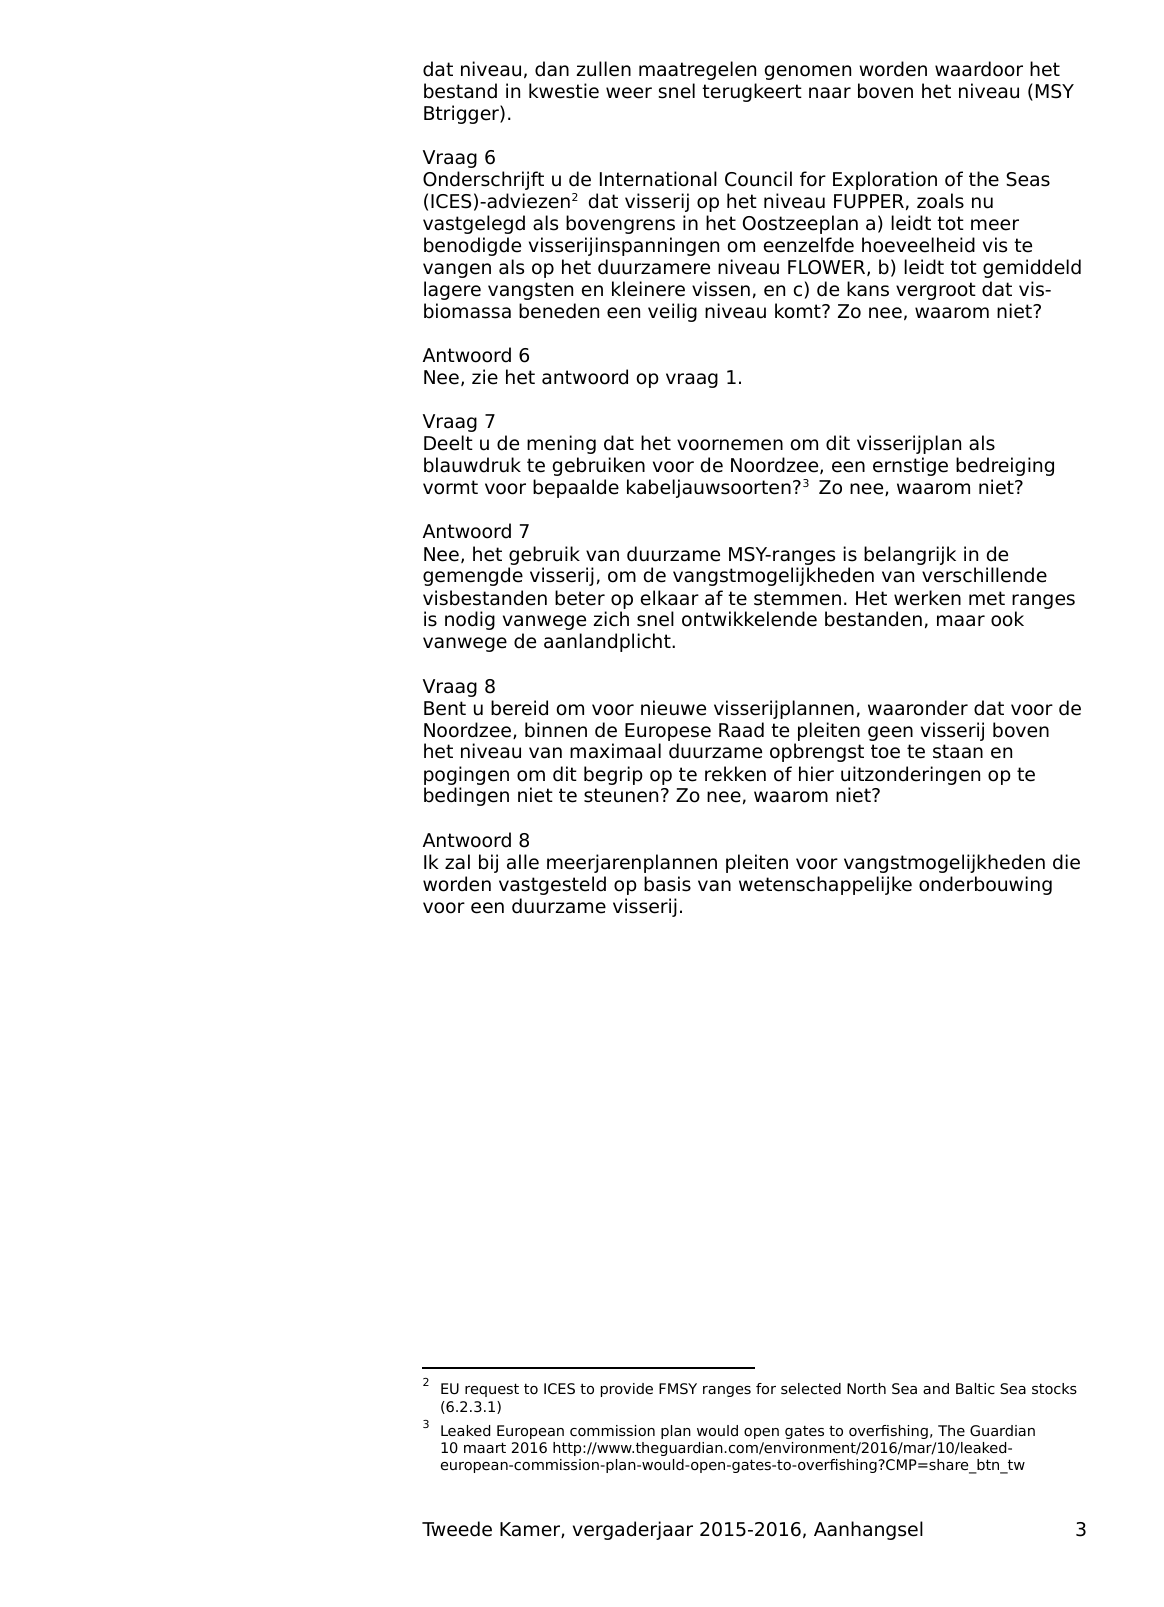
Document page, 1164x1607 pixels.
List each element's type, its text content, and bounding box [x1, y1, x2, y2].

text Leaked European commission plan would open gates to overfishing, The Guardian 10 maart 2016 http://www.theguardian.com/environment/2016/mar/10/leaked-european-commission-plan-would-open-gates-to-overfishing?CMP=share_btn_tw [422, 1418, 1087, 1474]
text Vraag 7 [422, 411, 1087, 433]
text Nee, zie het antwoord op vraag 1. [422, 367, 1087, 389]
text Ik zal bij alle meerjarenplannen pleiten voor vangstmogelijkheden die worden vastgesteld op basis van wetenschappelijke onderbouwing voor een duurzame visserij. [422, 852, 1087, 917]
text Nee, het gebruik van duurzame MSY-ranges is belangrijk in de gemengde visserij, om de vangstmogelijkheden van verschillende visbestanden beter op elkaar af te stemmen. Het werken met ranges is nodig vanwege zich snel ontwikkelende bestanden, maar ook vanwege de aanlandplicht. [422, 543, 1087, 653]
text Bent u bereid om voor nieuwe visserijplannen, waaronder dat voor de Noordzee, binnen de Europese Raad te pleiten geen visserij boven het niveau van maximaal duurzame opbrengst toe te staan en pogingen om dit begrip op te rekken of hier uitzonderingen op te bedingen niet te steunen? Zo nee, waarom niet? [422, 697, 1087, 807]
text Vraag 6 [422, 147, 1087, 169]
text Antwoord 7 [422, 521, 1087, 543]
text dat niveau, dan zullen maatregelen genomen worden waardoor het bestand in kwestie weer snel terugkeert naar boven het niveau (MSY Btrigger). [422, 59, 1087, 125]
text Antwoord 8 [422, 829, 1087, 852]
text Deelt u de mening dat het voornemen om dit visserijplan als blauwdruk te gebruiken voor de Noordzee, een ernstige bedreiging vormt voor bepaalde kabeljauwsoorten? Zo nee, waarom niet? [422, 433, 1087, 499]
text Onderschrijft u de International Council for Exploration of the Seas (ICES)-adviezen dat visserij op het niveau FUPPER, zoals nu vastgelegd als bovengrens in het Oostzeeplan a) leidt tot meer benodigde visserijinspanningen om eenzelfde hoeveelheid vis te vangen als op het duurzamere niveau FLOWER, b) leidt tot gemiddeld lagere vangsten en kleinere vissen, en c) de kans vergroot dat vis-biomassa beneden een veilig niveau komt? Zo nee, waarom niet? [422, 169, 1087, 323]
text Vraag 8 [422, 676, 1087, 697]
text EU request to ICES to provide FMSY ranges for selected North Sea and Baltic Sea stocks (6.2.3.1) [422, 1377, 1087, 1416]
text Antwoord 6 [422, 345, 1087, 367]
